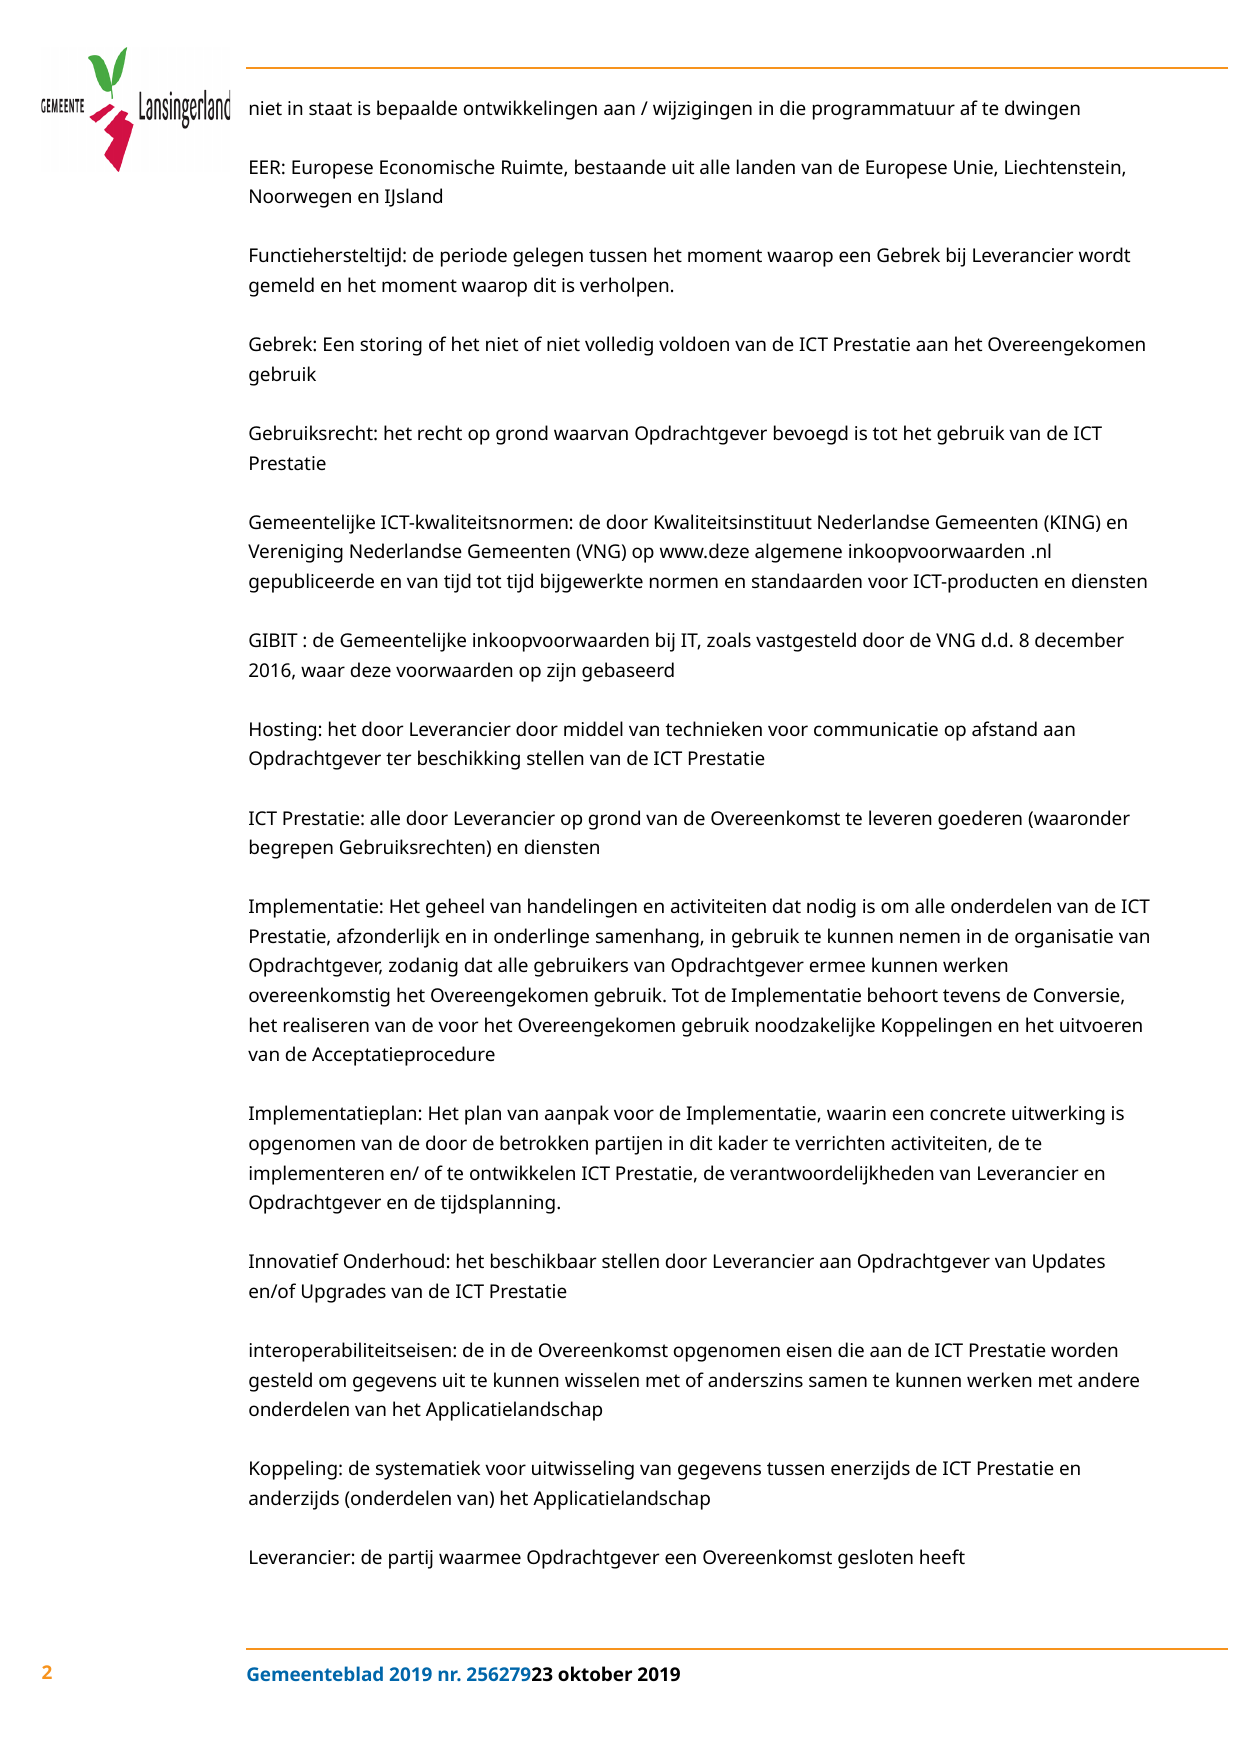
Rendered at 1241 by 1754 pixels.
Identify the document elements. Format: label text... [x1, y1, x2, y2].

text Koppeling: de systematiek voor uitwisseling van gegevens tussen enerzijds de ICT Prestatie en anderzijds (onderdelen van) het Applicatielandschap [248, 1456, 1152, 1511]
text Innovatief Onderhoud: het beschikbaar stellen door Leverancier aan Opdrachtgever van Updates en/of Upgrades van de ICT Prestatie [248, 1248, 1152, 1304]
text Implementatie: Het geheel van handelingen en activiteiten dat nodig is om alle onderdelen van de ICT Prestatie, afzonderlijk en in onderlinge samenhang, in gebruik te kunnen nemen in de organisatie van Opdrachtgever, zodanig dat alle gebruikers van Opdrachtgever ermee kunnen werken overeenkomstig het Overeengekomen gebruik. Tot de Implementatie behoort tevens de Conversie, het realiseren van de voor het Overeengekomen gebruik noodzakelijke Koppelingen en het uitvoeren van de Acceptatieprocedure [248, 893, 1152, 1067]
text GIBIT : de Gemeentelijke inkoopvoorwaarden bij IT, zoals vastgesteld door de VNG d.d. 8 december 2016, waar deze voorwaarden op zijn gebaseerd [248, 627, 1152, 683]
text Implementatieplan: Het plan van aanpak voor de Implementatie, waarin een concrete uitwerking is opgenomen van de door de betrokken partijen in dit kader te verrichten activiteiten, de te implementeren en/ of te ontwikkelen ICT Prestatie, de verantwoordelijkheden van Leverancier en Opdrachtgever en de tijdsplanning. [248, 1101, 1152, 1215]
text Gebrek: Een storing of het niet of niet volledig voldoen van de ICT Prestatie aan het Overeengekomen gebruik [248, 331, 1152, 387]
text interoperabiliteitseisen: de in de Overeenkomst opgenomen eisen die aan de ICT Prestatie worden gesteld om gegevens uit te kunnen wisselen met of anderszins samen te kunnen werken met andere onderdelen van het Applicatielandschap [248, 1337, 1152, 1422]
text niet in staat is bepaalde ontwikkelingen aan / wijzigingen in die programmatuur af te dwingen [248, 95, 1152, 121]
text Hosting: het door Leverancier door middel van technieken voor communicatie op afstand aan Opdrachtgever ter beschikking stellen van de ICT Prestatie [248, 716, 1152, 771]
text ICT Prestatie: alle door Leverancier op grond van de Overeenkomst te leveren goederen (waaronder begrepen Gebruiksrechten) en diensten [248, 805, 1152, 860]
text EER: Europese Economische Ruimte, bestaande uit alle landen van de Europese Unie, Liechtenstein, Noorwegen en IJsland [248, 154, 1152, 209]
text Gemeentelijke ICT-kwaliteitsnormen: de door Kwaliteitsinstituut Nederlandse Gemeenten (KING) en Vereniging Nederlandse Gemeenten (VNG) op www.deze algemene inkoopvoorwaarden .nl gepubliceerde en van tijd tot tijd bijgewerkte normen en standaarden voor ICT-producten en diensten [248, 509, 1152, 594]
text Leverancier: de partij waarmee Opdrachtgever een Overeenkomst gesloten heeft [248, 1544, 1152, 1570]
text Gebruiksrecht: het recht op grond waarvan Opdrachtgever bevoegd is tot het gebruik van de ICT Prestatie [248, 420, 1152, 476]
picture [41, 47, 231, 172]
text Functiehersteltijd: de periode gelegen tussen het moment waarop een Gebrek bij Leverancier wordt gemeld en het moment waarop dit is verholpen. [248, 243, 1152, 298]
